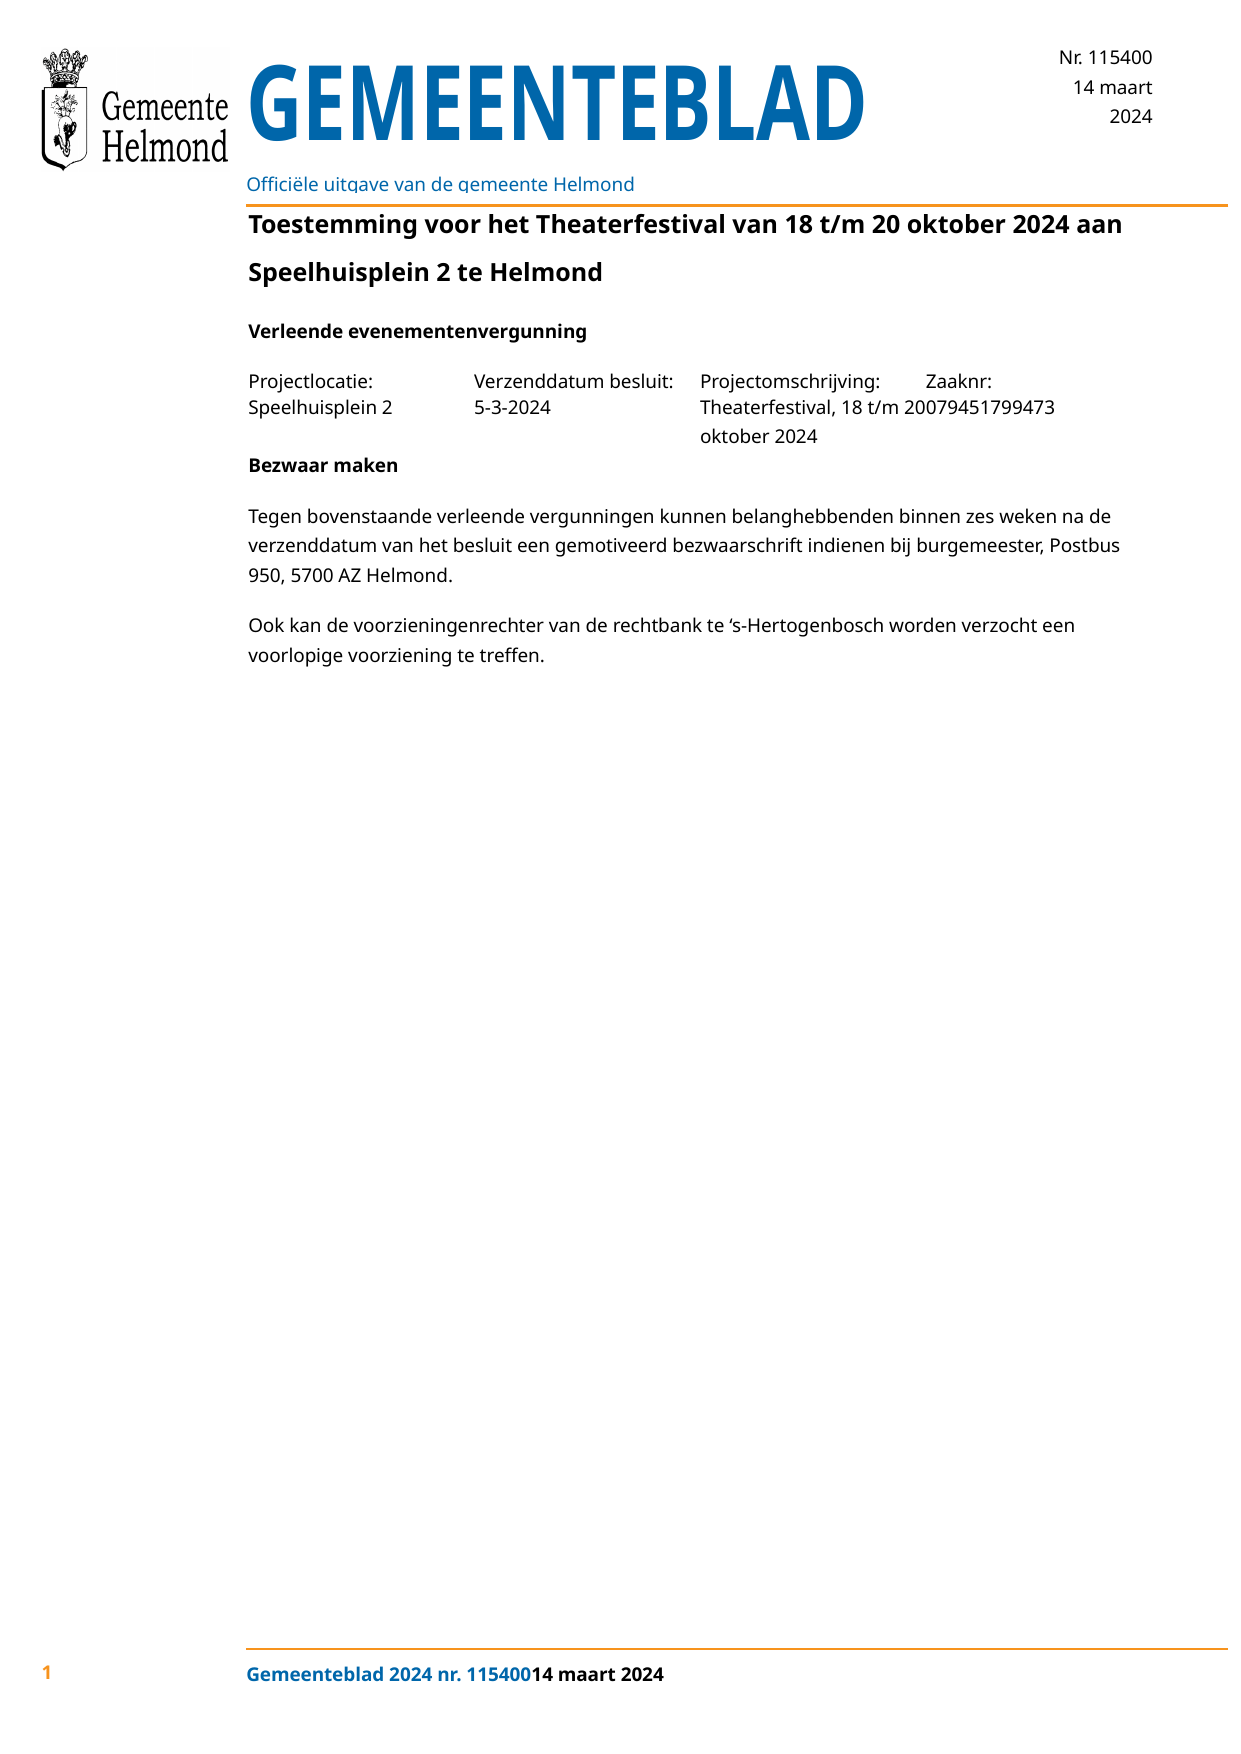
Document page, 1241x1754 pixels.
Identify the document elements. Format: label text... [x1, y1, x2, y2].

text Ook kan de voorzieningenrechter van de rechtbank te ‘s-Hertogenbosch worden verzocht een voorlopige voorziening te treffen. [248, 613, 1152, 668]
text Verleende evenementenvergunning [248, 318, 1152, 344]
table_cell 5-3-2024 [474, 394, 700, 449]
table_header Projectlocatie: [248, 369, 474, 394]
table_header Verzenddatum besluit: [474, 369, 700, 394]
table_header Projectomschrijving: [700, 369, 926, 394]
text Toestemming voor het Theaterfestival van 18 t/m 20 oktober 2024 aan Speelhuisplein 2 te Helmond [248, 207, 1152, 288]
text Bezwaar maken [248, 453, 1152, 478]
table_cell Speelhuisplein 2 [248, 394, 474, 449]
text Tegen bovenstaande verleende vergunningen kunnen belanghebbenden binnen zes weken na de verzenddatum van het besluit een gemotiveerd bezwaarschrift indienen bij burgemeester, Postbus 950, 5700 AZ Helmond. [248, 503, 1152, 588]
picture [41, 47, 231, 172]
table_cell Theaterfestival, 18 t/m 20 oktober 2024 [700, 394, 926, 449]
table_cell 079451799473 [926, 394, 1152, 449]
table_header Zaaknr: [926, 369, 1152, 394]
